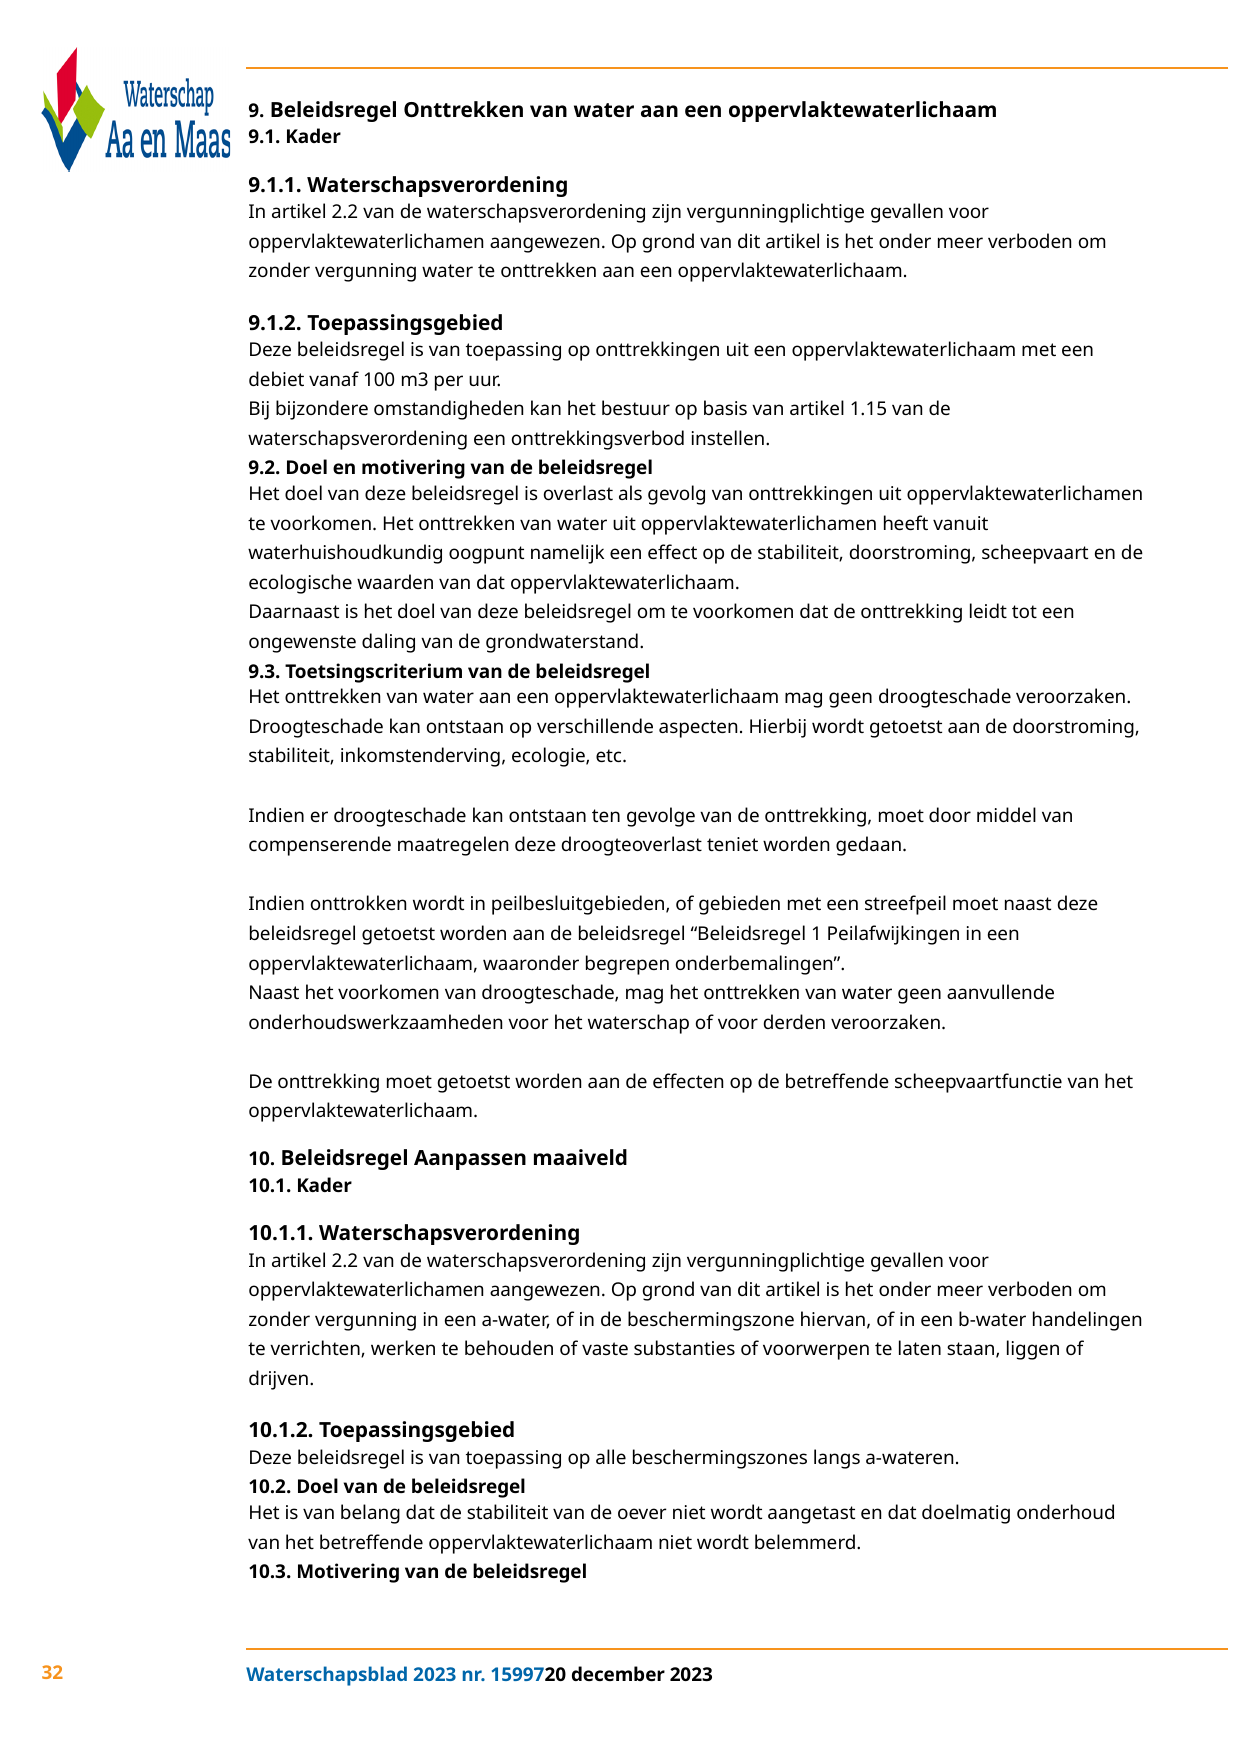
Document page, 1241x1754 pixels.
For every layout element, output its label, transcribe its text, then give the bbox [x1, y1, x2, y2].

text Daarnaast is het doel van deze beleidsregel om te voorkomen dat de onttrekking leidt tot een ongewenste daling van de grondwaterstand. [248, 599, 1152, 654]
text Deze beleidsregel is van toepassing op alle beschermingszones langs a-wateren. [248, 1444, 1152, 1470]
text 9.3. Toetsingscriterium van de beleidsregel [248, 658, 1152, 683]
text Naast het voorkomen van droogteschade, mag het onttrekken van water geen aanvullende onderhoudswerkzaamheden voor het waterschap of voor derden veroorzaken. [248, 979, 1152, 1035]
text 10.3. Motivering van de beleidsregel [248, 1558, 1152, 1584]
text 10.1.2. Toepassingsgebied [248, 1416, 1152, 1444]
text 9.1.2. Toepassingsgebied [248, 308, 1152, 336]
text De onttrekking moet getoetst worden aan de effecten op de betreffende scheepvaartfunctie van het oppervlaktewaterlichaam. [248, 1068, 1152, 1123]
text Indien onttrokken wordt in peilbesluitgebieden, of gebieden met een streefpeil moet naast deze beleidsregel getoetst worden aan de beleidsregel “Beleidsregel 1 Peilafwijkingen in een oppervlaktewaterlichaam, waaronder begrepen onderbemalingen”. [248, 891, 1152, 976]
text In artikel 2.2 van de waterschapsverordening zijn vergunningplichtige gevallen voor oppervlaktewaterlichamen aangewezen. Op grond van dit artikel is het onder meer verboden om zonder vergunning water te onttrekken aan een oppervlaktewaterlichaam. [248, 198, 1152, 283]
text 9. Beleidsregel Onttrekken van water aan een oppervlaktewaterlichaam [248, 95, 1152, 123]
text Bij bijzondere omstandigheden kan het bestuur op basis van artikel 1.15 van de waterschapsverordening een onttrekkingsverbod instellen. [248, 395, 1152, 451]
text In artikel 2.2 van de waterschapsverordening zijn vergunningplichtige gevallen voor oppervlaktewaterlichamen aangewezen. Op grond van dit artikel is het onder meer verboden om zonder vergunning in een a-water, of in de beschermingszone hiervan, of in een b-water handelingen te verrichten, werken te behouden of vaste substanties of voorwerpen te laten staan, liggen of drijven. [248, 1247, 1152, 1391]
text 9.1.1. Waterschapsverordening [248, 170, 1152, 198]
picture [41, 47, 231, 172]
text Deze beleidsregel is van toepassing op onttrekkingen uit een oppervlaktewaterlichaam met een debiet vanaf 100 m3 per uur. [248, 336, 1152, 392]
text 10. Beleidsregel Aanpassen maaiveld [248, 1143, 1152, 1172]
text Het doel van deze beleidsregel is overlast als gevolg van onttrekkingen uit oppervlaktewaterlichamen te voorkomen. Het onttrekken van water uit oppervlaktewaterlichamen heeft vanuit waterhuishoudkundig oogpunt namelijk een effect op de stabiliteit, doorstroming, scheepvaart en de ecologische waarden van dat oppervlaktewaterlichaam. [248, 480, 1152, 595]
text 10.2. Doel van de beleidsregel [248, 1473, 1152, 1499]
text Het onttrekken van water aan een oppervlaktewaterlichaam mag geen droogteschade veroorzaken. Droogteschade kan ontstaan op verschillende aspecten. Hierbij wordt getoetst aan de doorstroming, stabiliteit, inkomstenderving, ecologie, etc. [248, 683, 1152, 768]
text 9.1. Kader [248, 123, 1152, 149]
text Indien er droogteschade kan ontstaan ten gevolge van de onttrekking, moet door middel van compenserende maatregelen deze droogteoverlast teniet worden gedaan. [248, 802, 1152, 857]
text Het is van belang dat de stabiliteit van de oever niet wordt aangetast en dat doelmatig onderhoud van het betreffende oppervlaktewaterlichaam niet wordt belemmerd. [248, 1499, 1152, 1554]
text 10.1. Kader [248, 1172, 1152, 1197]
text 9.2. Doel en motivering van de beleidsregel [248, 454, 1152, 480]
text 10.1.1. Waterschapsverordening [248, 1218, 1152, 1247]
